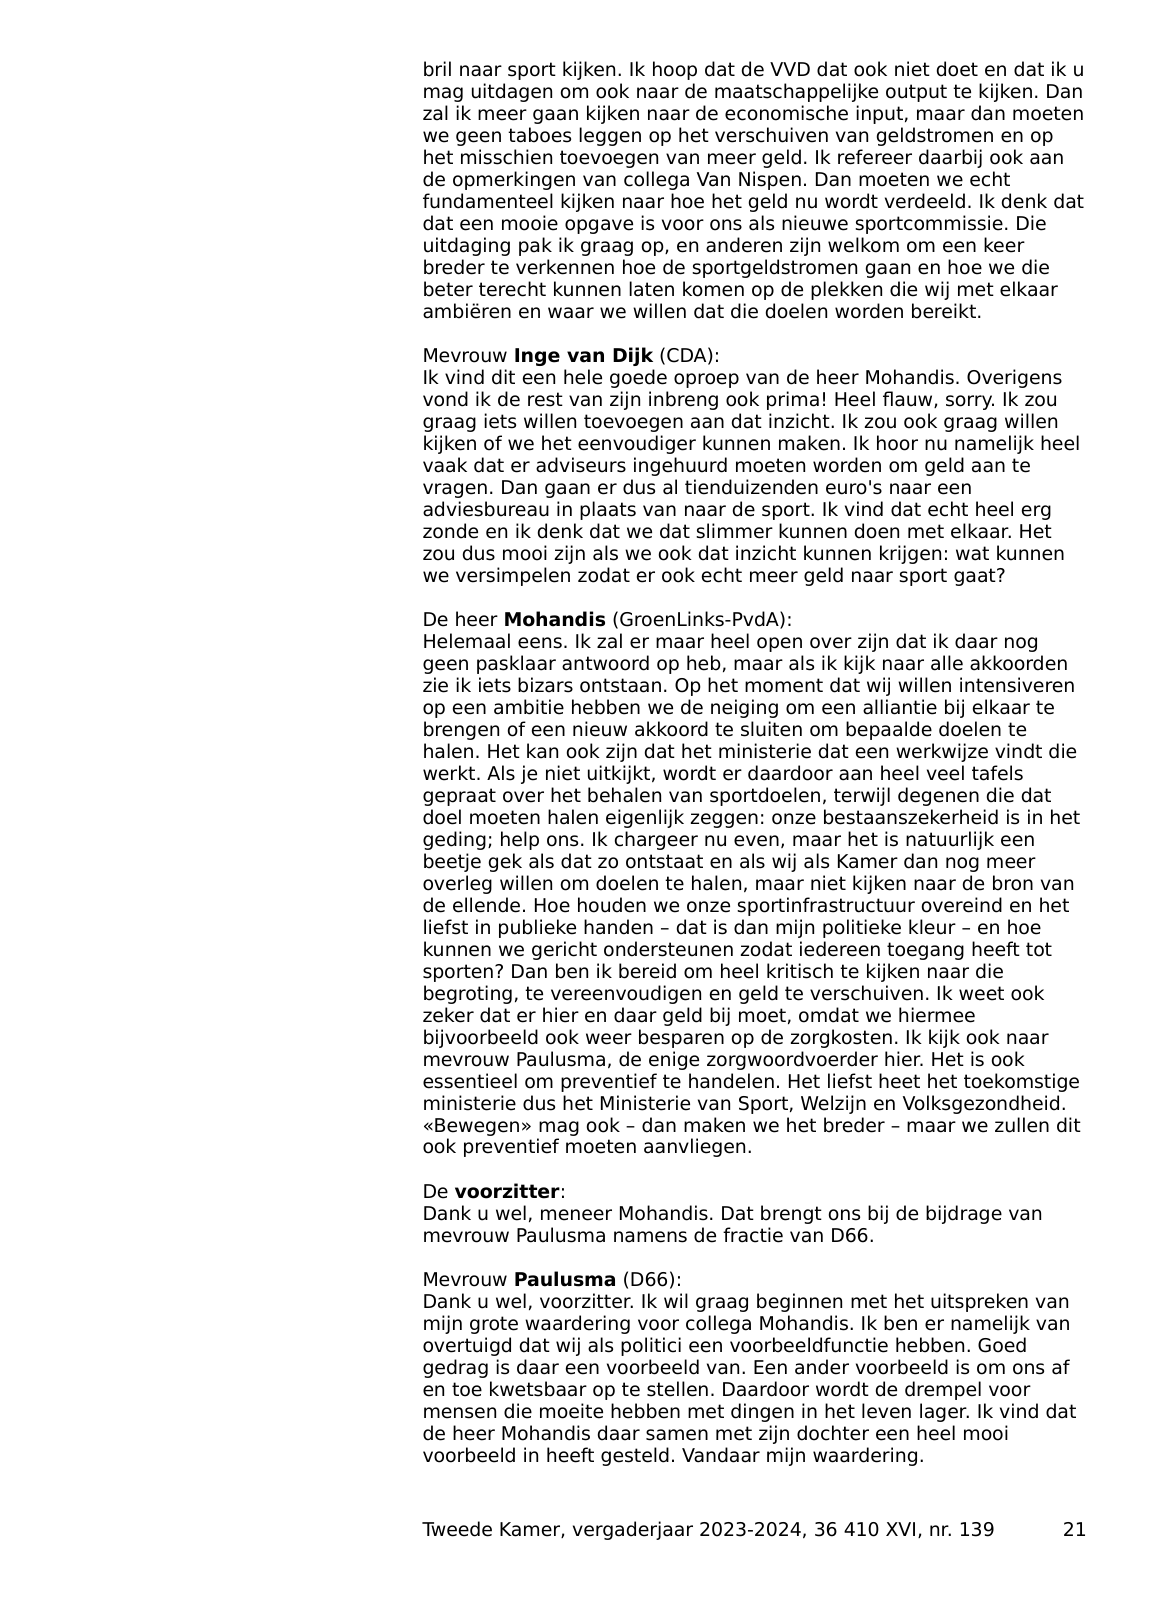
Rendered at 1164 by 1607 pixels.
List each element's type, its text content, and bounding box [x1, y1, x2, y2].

text Ik vind dit een hele goede oproep van de heer Mohandis. Overigens vond ik de rest van zijn inbreng ook prima! Heel flauw, sorry. Ik zou graag iets willen toevoegen aan dat inzicht. Ik zou ook graag willen kijken of we het eenvoudiger kunnen maken. Ik hoor nu namelijk heel vaak dat er adviseurs ingehuurd moeten worden om geld aan te vragen. Dan gaan er dus al tienduizenden euro's naar een adviesbureau in plaats van naar de sport. Ik vind dat echt heel erg zonde en ik denk dat we dat slimmer kunnen doen met elkaar. Het zou dus mooi zijn als we ook dat inzicht kunnen krijgen: wat kunnen we versimpelen zodat er ook echt meer geld naar sport gaat? [422, 367, 1087, 587]
text Helemaal eens. Ik zal er maar heel open over zijn dat ik daar nog geen pasklaar antwoord op heb, maar als ik kijk naar alle akkoorden zie ik iets bizars ontstaan. Op het moment dat wij willen intensiveren op een ambitie hebben we de neiging om een alliantie bij elkaar te brengen of een nieuw akkoord te sluiten om bepaalde doelen te halen. Het kan ook zijn dat het ministerie dat een werkwijze vindt die werkt. Als je niet uitkijkt, wordt er daardoor aan heel veel tafels gepraat over het behalen van sportdoelen, terwijl degenen die dat doel moeten halen eigenlijk zeggen: onze bestaanszekerheid is in het geding; help ons. Ik chargeer nu even, maar het is natuurlijk een beetje gek als dat zo ontstaat en als wij als Kamer dan nog meer overleg willen om doelen te halen, maar niet kijken naar de bron van de ellende. Hoe houden we onze sportinfrastructuur overeind en het liefst in publieke handen – dat is dan mijn politieke kleur – en hoe kunnen we gericht ondersteunen zodat iedereen toegang heeft tot sporten? Dan ben ik bereid om heel kritisch te kijken naar die begroting, te vereenvoudigen en geld te verschuiven. Ik weet ook zeker dat er hier en daar geld bij moet, omdat we hiermee bijvoorbeeld ook weer besparen op de zorgkosten. Ik kijk ook naar mevrouw Paulusma, de enige zorgwoordvoerder hier. Het is ook essentieel om preventief te handelen. Het liefst heet het toekomstige ministerie dus het Ministerie van Sport, Welzijn en Volksgezondheid. «Bewegen» mag ook – dan maken we het breder – maar we zullen dit ook preventief moeten aanvliegen. [422, 631, 1087, 1158]
text Dank u wel, meneer Mohandis. Dat brengt ons bij de bijdrage van mevrouw Paulusma namens de fractie van D66. [422, 1203, 1087, 1247]
text Dank u wel, voorzitter. Ik wil graag beginnen met het uitspreken van mijn grote waardering voor collega Mohandis. Ik ben er namelijk van overtuigd dat wij als politici een voorbeeldfunctie hebben. Goed gedrag is daar een voorbeeld van. Een ander voorbeeld is om ons af en toe kwetsbaar op te stellen. Daardoor wordt de drempel voor mensen die moeite hebben met dingen in het leven lager. Ik vind dat de heer Mohandis daar samen met zijn dochter een heel mooi voorbeeld in heeft gesteld. Vandaar mijn waardering. [422, 1291, 1087, 1467]
text Mevrouw Inge van Dijk (CDA): [422, 345, 1087, 367]
text De heer Mohandis (GroenLinks-PvdA): [422, 609, 1087, 631]
text bril naar sport kijken. Ik hoop dat de VVD dat ook niet doet en dat ik u mag uitdagen om ook naar de maatschappelijke output te kijken. Dan zal ik meer gaan kijken naar de economische input, maar dan moeten we geen taboes leggen op het verschuiven van geldstromen en op het misschien toevoegen van meer geld. Ik refereer daarbij ook aan de opmerkingen van collega Van Nispen. Dan moeten we echt fundamenteel kijken naar hoe het geld nu wordt verdeeld. Ik denk dat dat een mooie opgave is voor ons als nieuwe sportcommissie. Die uitdaging pak ik graag op, en anderen zijn welkom om een keer breder te verkennen hoe de sportgeldstromen gaan en hoe we die beter terecht kunnen laten komen op de plekken die wij met elkaar ambiëren en waar we willen dat die doelen worden bereikt. [422, 59, 1087, 323]
text De voorzitter: [422, 1181, 1087, 1203]
text Mevrouw Paulusma (D66): [422, 1269, 1087, 1291]
